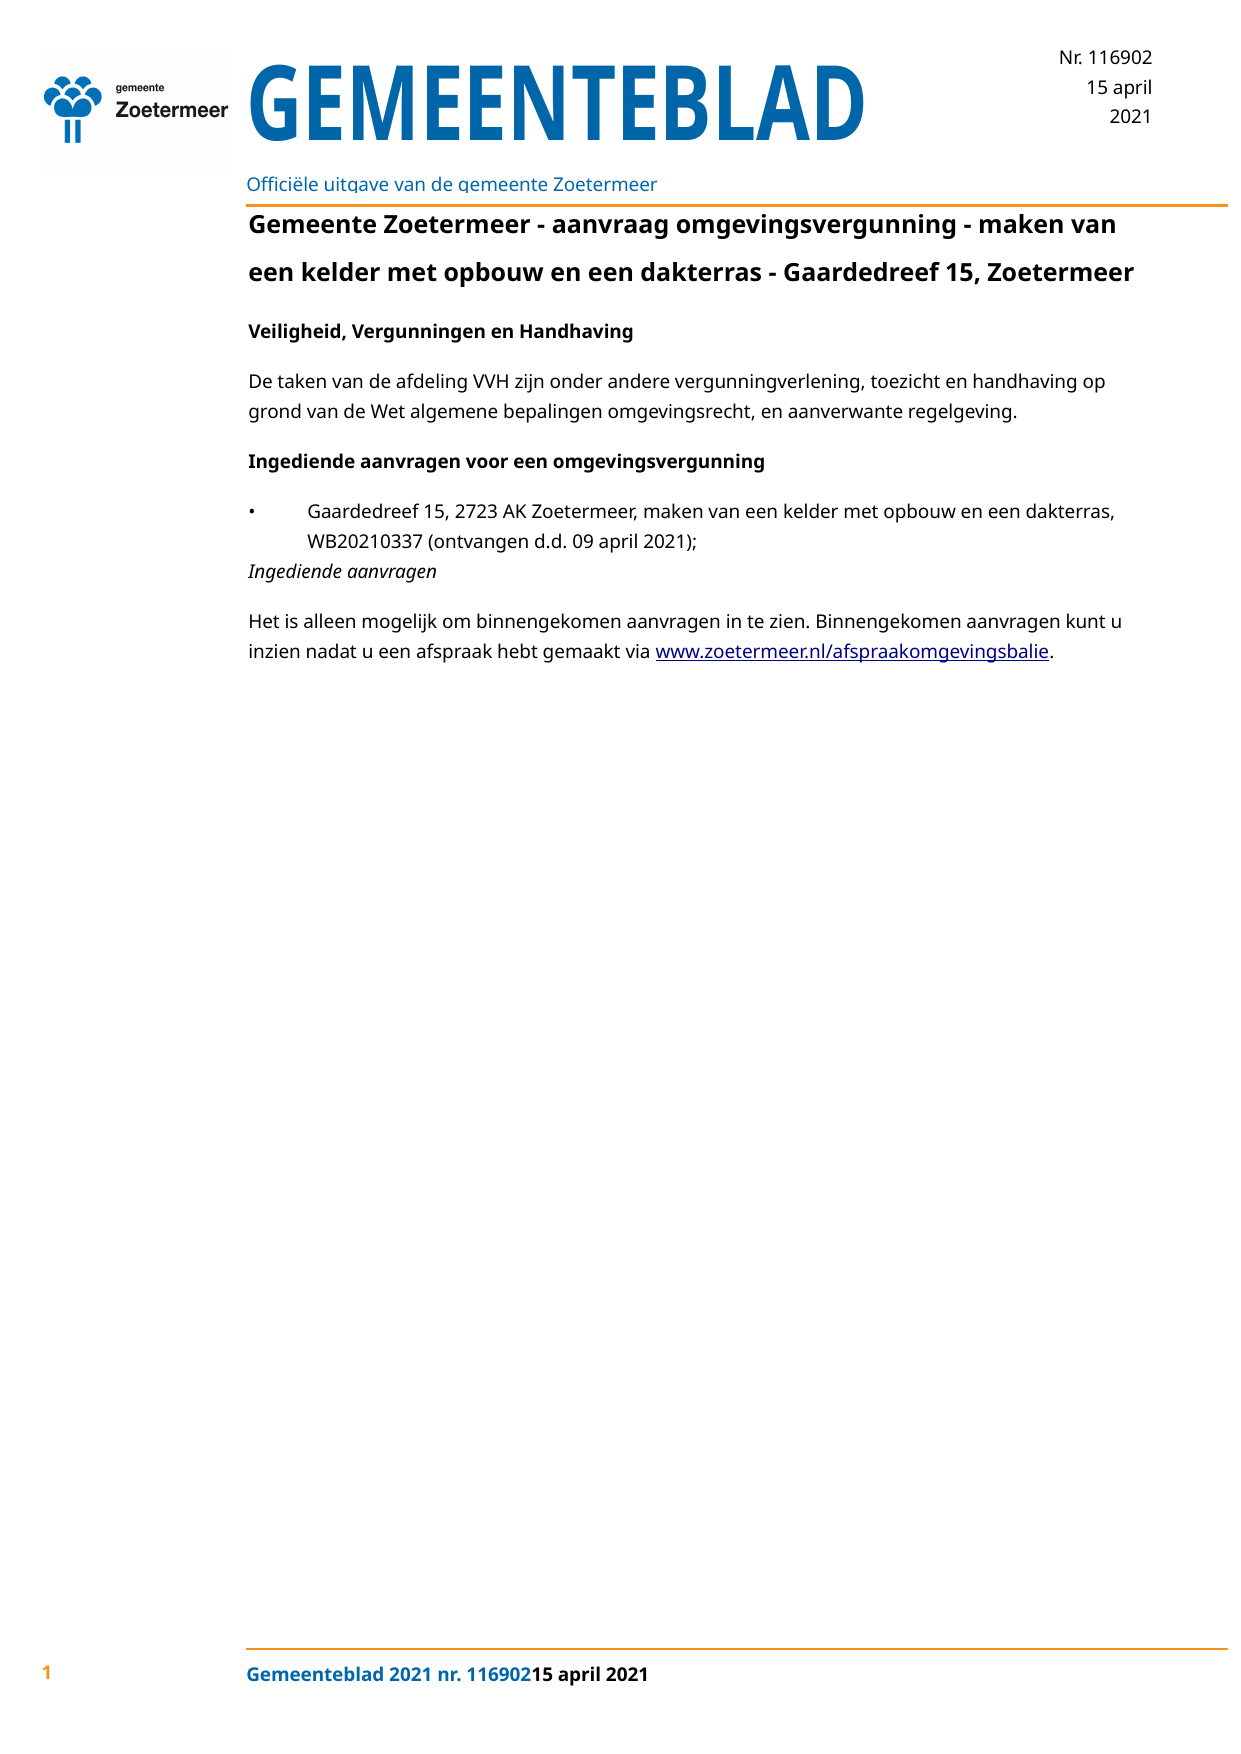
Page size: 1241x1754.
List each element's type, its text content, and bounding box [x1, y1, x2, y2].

text Het is alleen mogelijk om binnengekomen aanvragen in te zien. Binnengekomen aanvragen kunt u inzien nadat u een afspraak hebt gemaakt via www.zoetermeer.nl/afspraakomgevingsbalie. [248, 608, 1152, 664]
text Gemeente Zoetermeer - aanvraag omgevingsvergunning - maken van een kelder met opbouw en een dakterras - Gaardedreef 15, Zoetermeer [248, 207, 1152, 288]
text De taken van de afdeling VVH zijn onder andere vergunningverlening, toezicht en handhaving op grond van de Wet algemene bepalingen omgevingsrecht, en aanverwante regelgeving. [248, 368, 1152, 424]
list Gaardedreef 15, 2723 AK Zoetermeer, maken van een kelder met opbouw en een dakterras, WB20210337 (ontvangen d.d. 09 april 2021); [248, 499, 1152, 554]
text Veiligheid, Vergunningen en Handhaving [248, 318, 1152, 344]
text Ingediende aanvragen [248, 558, 1152, 584]
text Ingediende aanvragen voor een omgevingsvergunning [248, 448, 1152, 474]
picture [41, 47, 231, 172]
